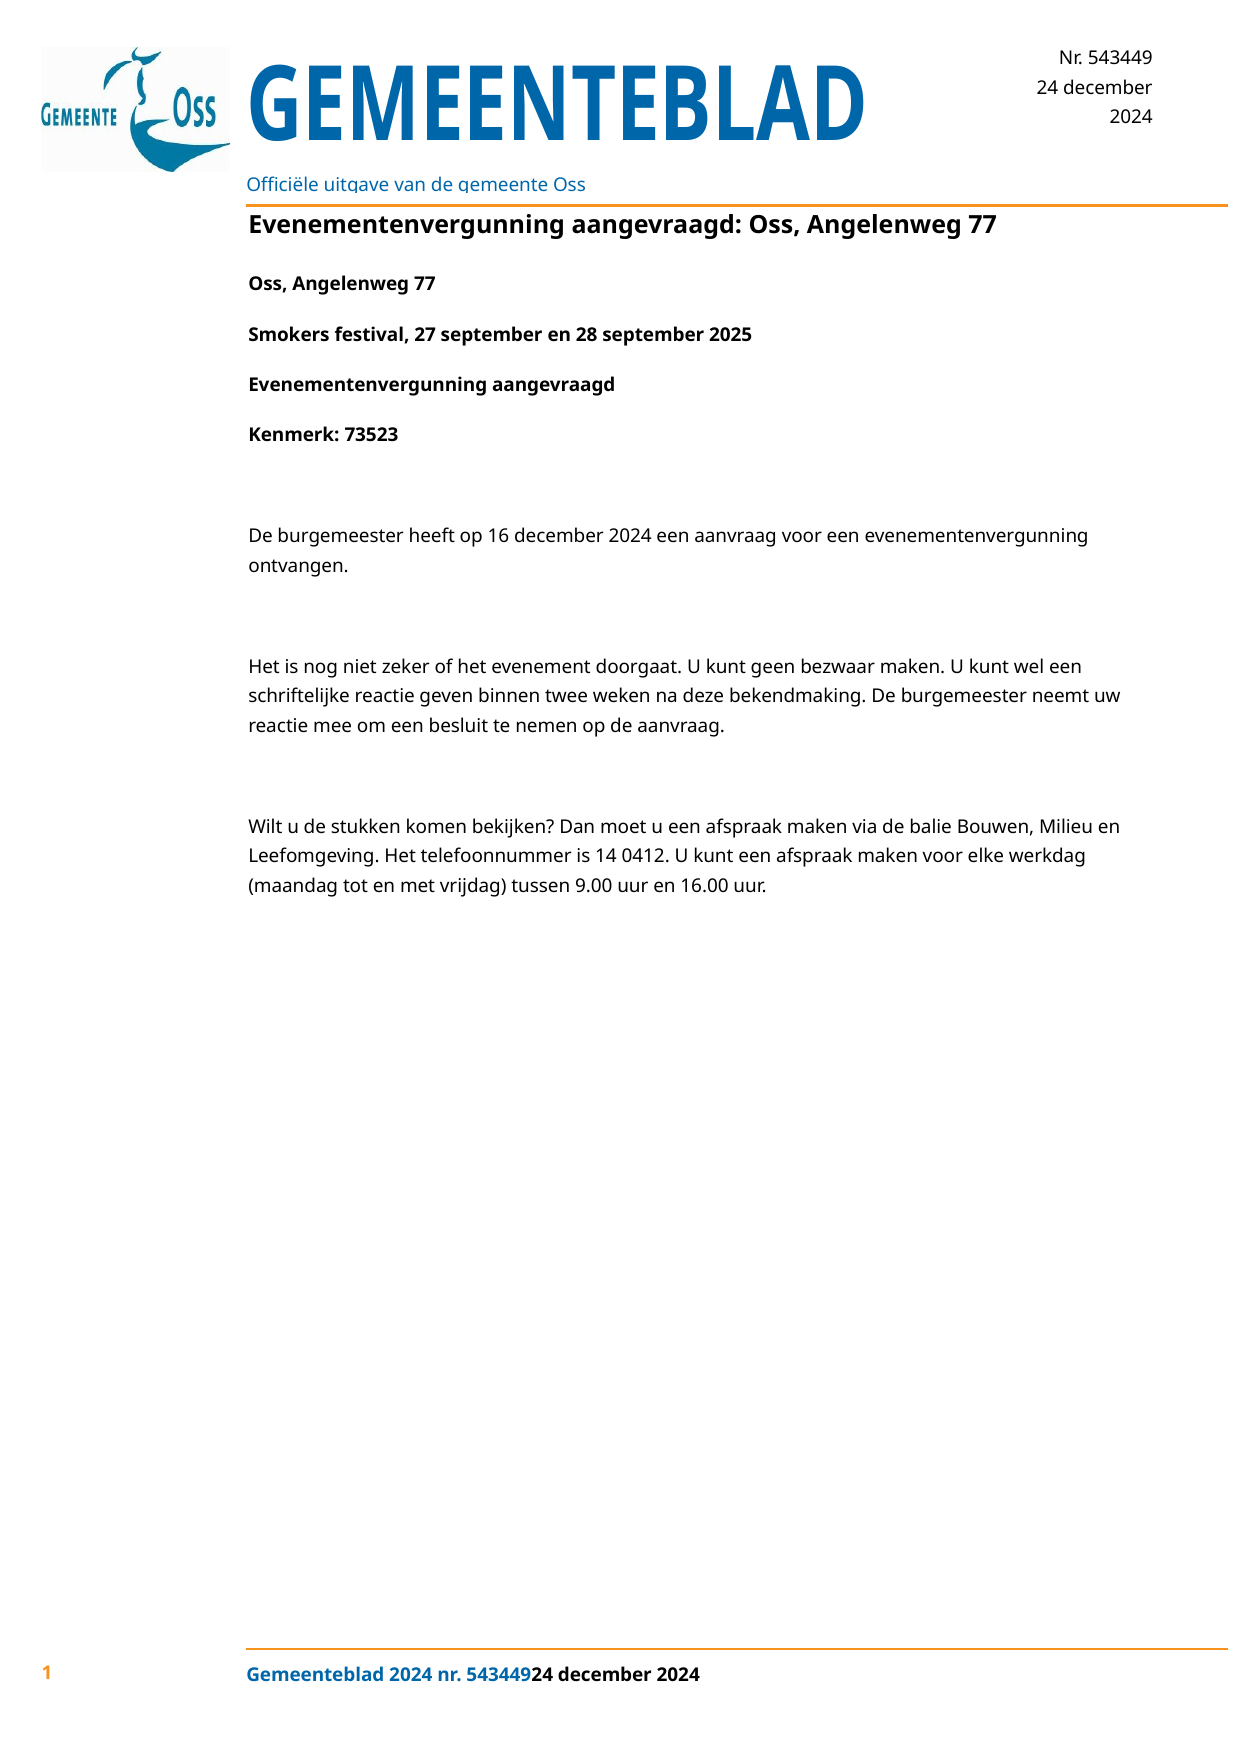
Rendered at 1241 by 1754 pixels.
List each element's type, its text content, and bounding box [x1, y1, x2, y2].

text Het is nog niet zeker of het evenement doorgaat. U kunt geen bezwaar maken. U kunt wel een schriftelijke reactie geven binnen twee weken na deze bekendmaking. De burgemeester neemt uw reactie mee om een besluit te nemen op de aanvraag. [248, 653, 1152, 738]
text Kenmerk: 73523 [248, 422, 1152, 447]
picture [41, 47, 231, 172]
text Oss, Angelenweg 77 [248, 270, 1152, 296]
text De burgemeester heeft op 16 december 2024 een aanvraag voor een evenementenvergunning ontvangen. [248, 522, 1152, 578]
text Evenementenvergunning aangevraagd: Oss, Angelenweg 77 [248, 207, 1152, 241]
text Evenementenvergunning aangevraagd [248, 371, 1152, 397]
text Wilt u de stukken komen bekijken? Dan moet u een afspraak maken via de balie Bouwen, Milieu en Leefomgeving. Het telefoonnummer is 14 0412. U kunt een afspraak maken voor elke werkdag (maandag tot en met vrijdag) tussen 9.00 uur en 16.00 uur. [248, 813, 1152, 898]
text Smokers festival, 27 september en 28 september 2025 [248, 321, 1152, 346]
